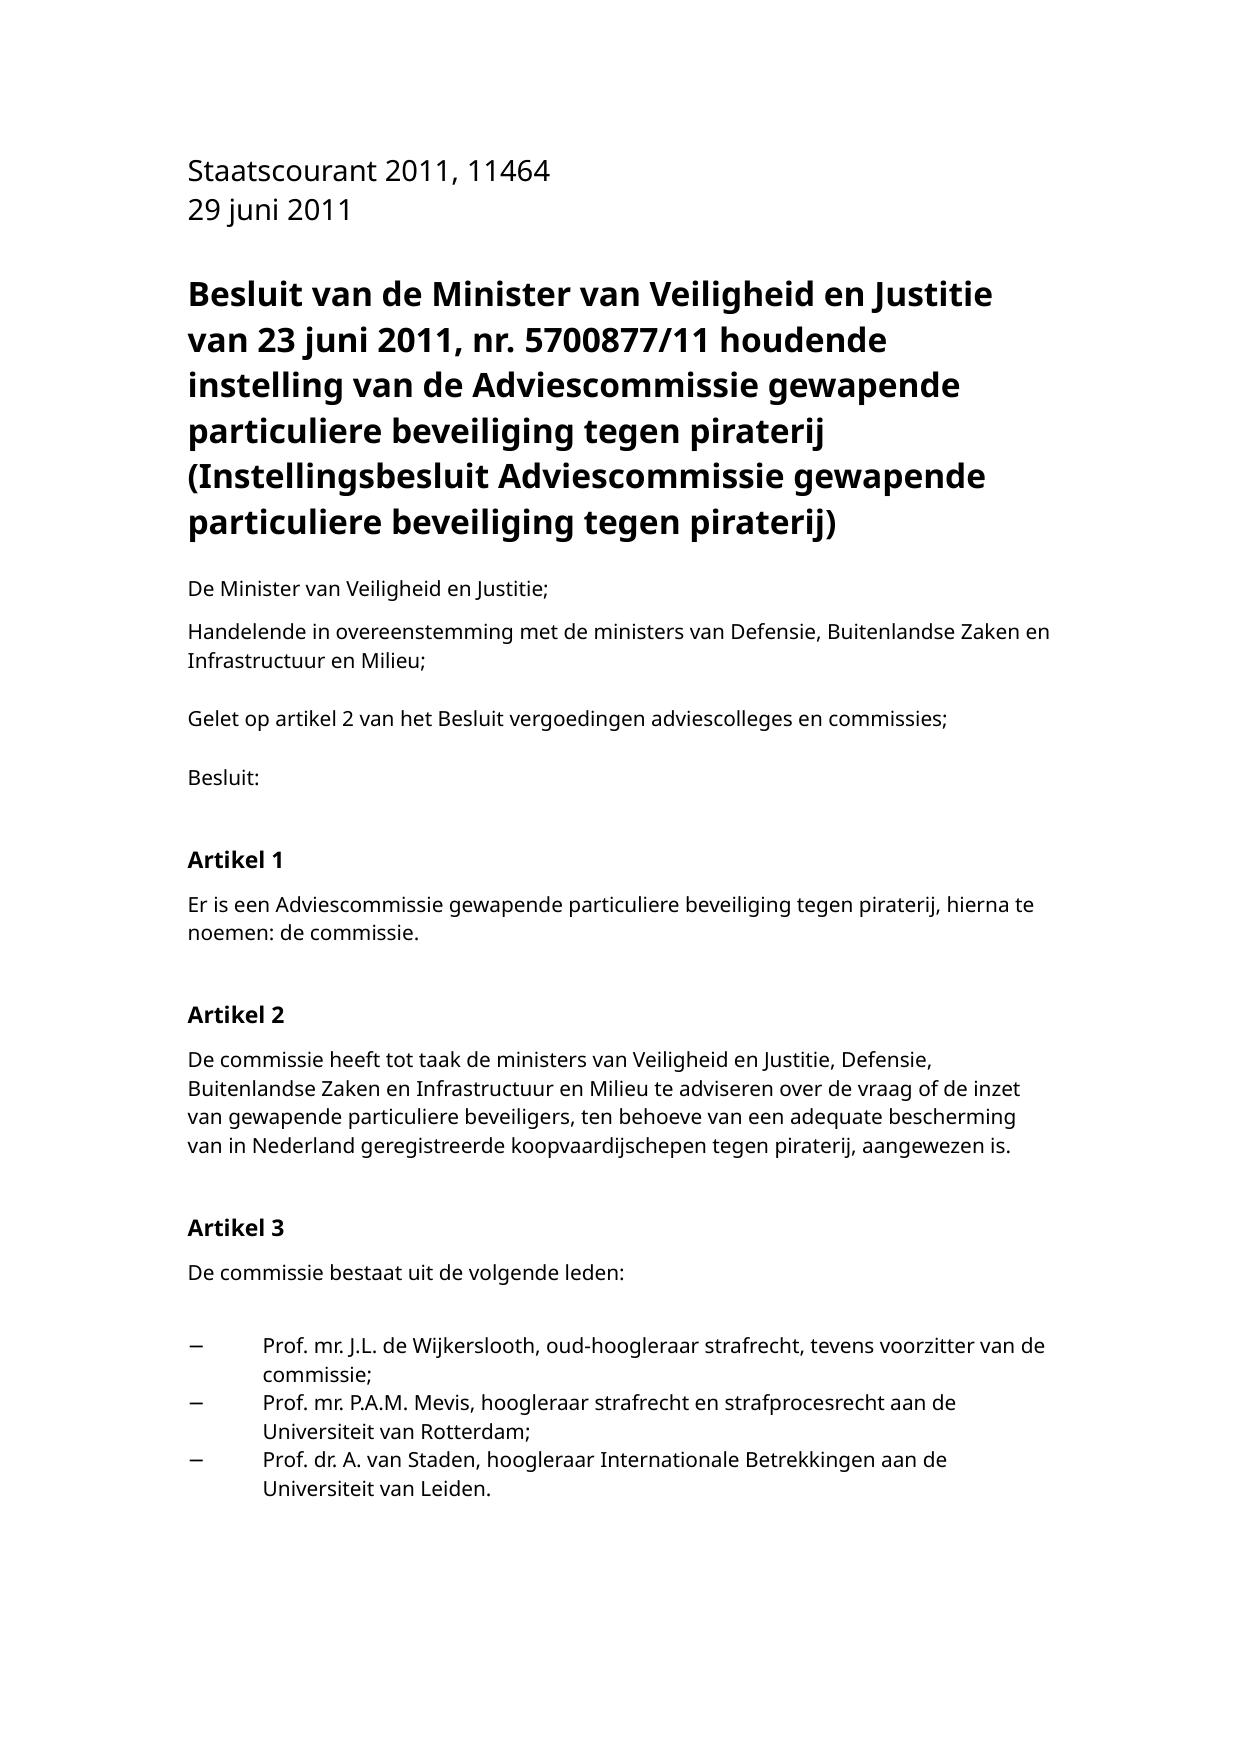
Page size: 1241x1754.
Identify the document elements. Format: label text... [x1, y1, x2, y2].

subtitle Artikel 3 [187, 1212, 1053, 1243]
text De commissie bestaat uit de volgende leden: [187, 1258, 1053, 1286]
text Er is een Adviescommissie gewapende particuliere beveiliging tegen piraterij, hierna te noemen: de commissie. [187, 890, 1053, 947]
list Prof. mr. J.L. de Wijkerslooth, oud-hoogleraar strafrecht, tevens voorzitter van de commissie; [187, 1331, 1053, 1388]
subtitle Artikel 1 [187, 844, 1053, 875]
text Staatscourant 2011, 11464 [187, 150, 1053, 190]
text 29 juni 2011 [187, 190, 1053, 229]
text Handelende in overeenstemming met de ministers van Defensie, Buitenlandse Zaken en Infrastructuur en Milieu; [187, 617, 1053, 674]
list Prof. dr. A. van Staden, hoogleraar Internationale Betrekkingen aan de Universiteit van Leiden. [187, 1445, 1053, 1502]
text De commissie heeft tot taak de ministers van Veiligheid en Justitie, Defensie, Buitenlandse Zaken en Infrastructuur en Milieu te adviseren over de vraag of de inzet van gewapende particuliere beveiligers, ten behoeve van een adequate bescherming van in Nederland geregistreerde koopvaardijschepen tegen piraterij, aangewezen is. [187, 1046, 1053, 1159]
subtitle Artikel 2 [187, 999, 1053, 1031]
list Prof. mr. P.A.M. Mevis, hoogleraar strafrecht en strafprocesrecht aan de Universiteit van Rotterdam; [187, 1388, 1053, 1445]
text Gelet op artikel 2 van het Besluit vergoedingen adviescolleges en commissies; [187, 704, 1053, 733]
subtitle Besluit van de Minister van Veiligheid en Justitie van 23 juni 2011, nr. 5700877/11 houdende instelling van de Adviescommissie gewapende particuliere beveiliging tegen piraterij (Instellingsbesluit Adviescommissie gewapende particuliere beveiliging tegen piraterij) [187, 271, 1053, 544]
text Besluit: [187, 763, 1053, 791]
text De Minister van Veiligheid en Justitie; [187, 574, 1053, 602]
